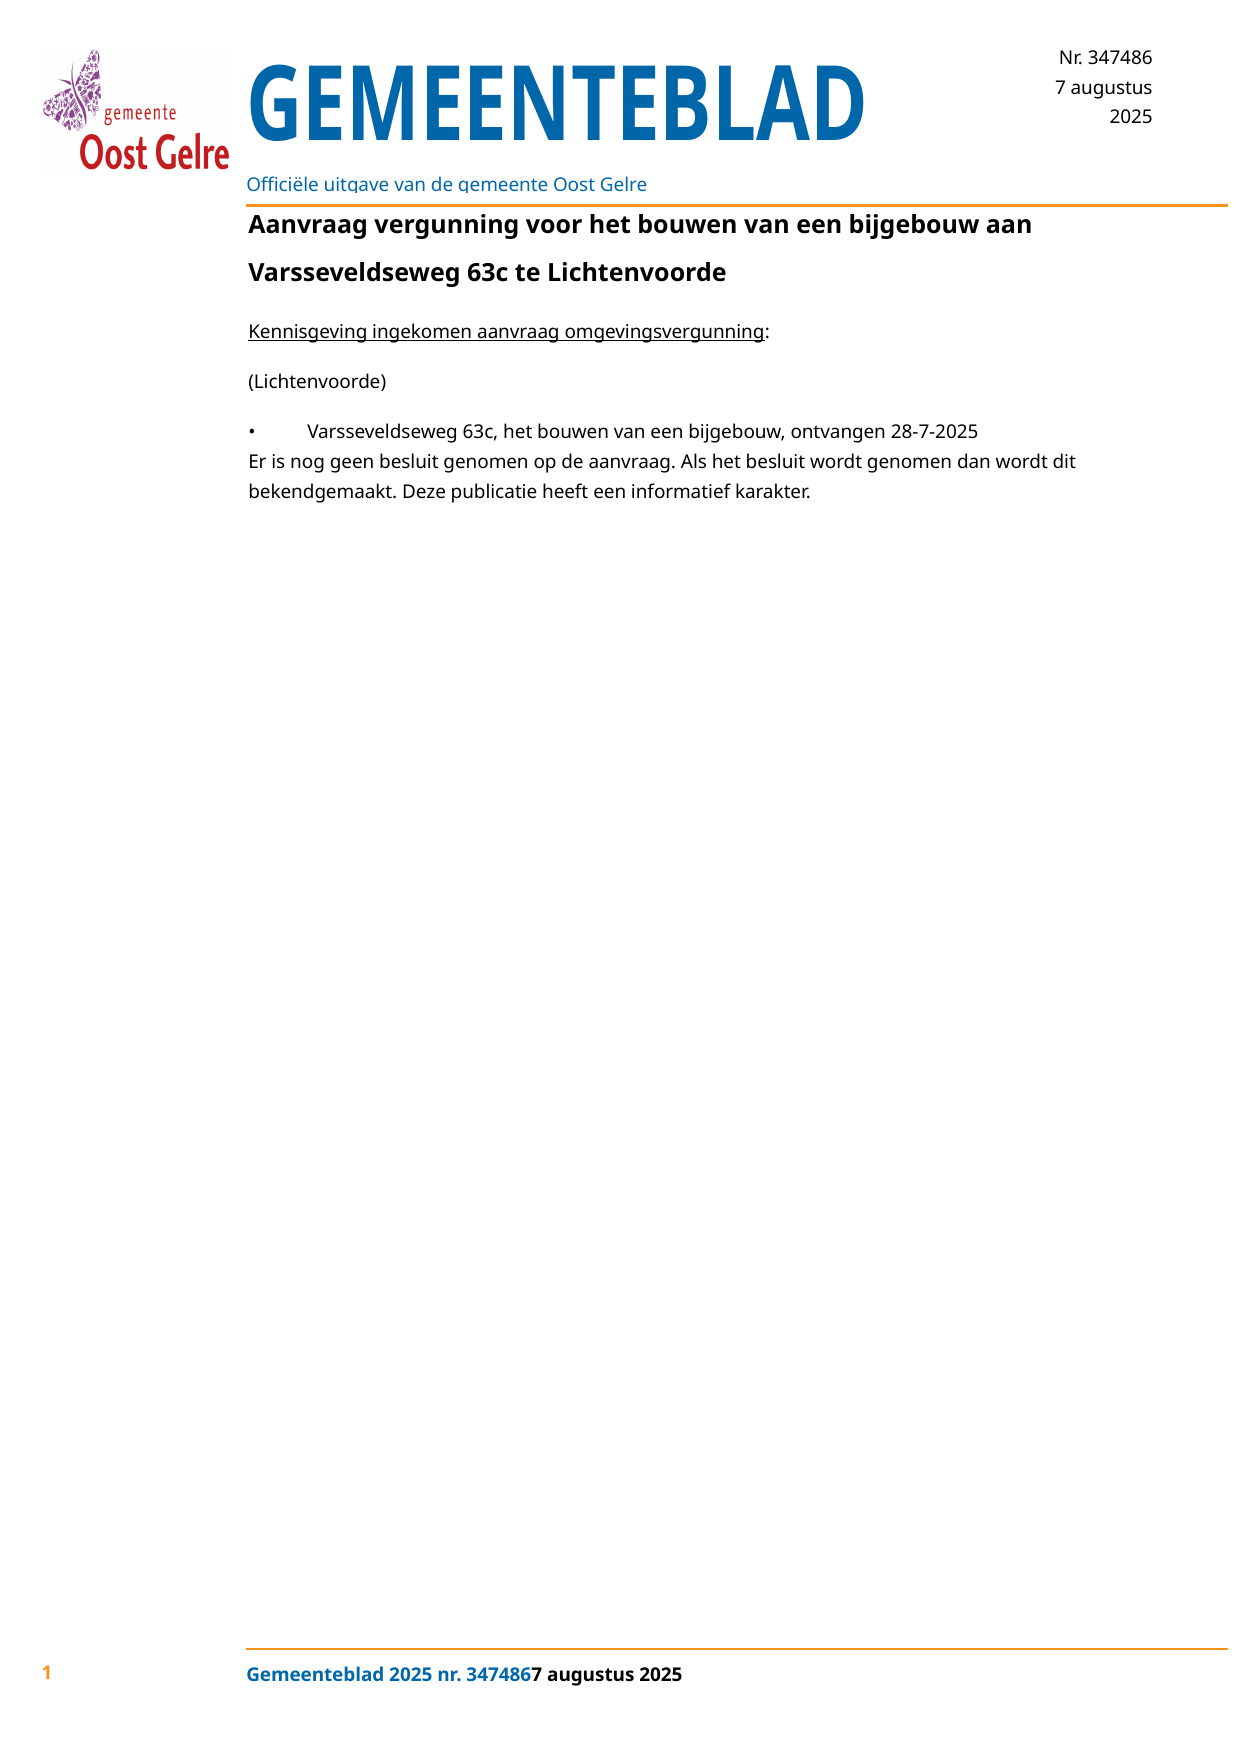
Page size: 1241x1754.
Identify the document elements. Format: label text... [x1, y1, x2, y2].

text Er is nog geen besluit genomen op de aanvraag. Als het besluit wordt genomen dan wordt dit bekendgemaakt. Deze publicatie heeft een informatief karakter. [248, 448, 1152, 504]
text (Lichtenvoorde) [248, 368, 1152, 394]
text Kennisgeving ingekomen aanvraag omgevingsvergunning: [248, 318, 1152, 344]
picture [41, 47, 231, 172]
text Aanvraag vergunning voor het bouwen van een bijgebouw aan Varsseveldseweg 63c te Lichtenvoorde [248, 207, 1152, 288]
list Varsseveldseweg 63c, het bouwen van een bijgebouw, ontvangen 28-7-2025 [248, 419, 1152, 444]
